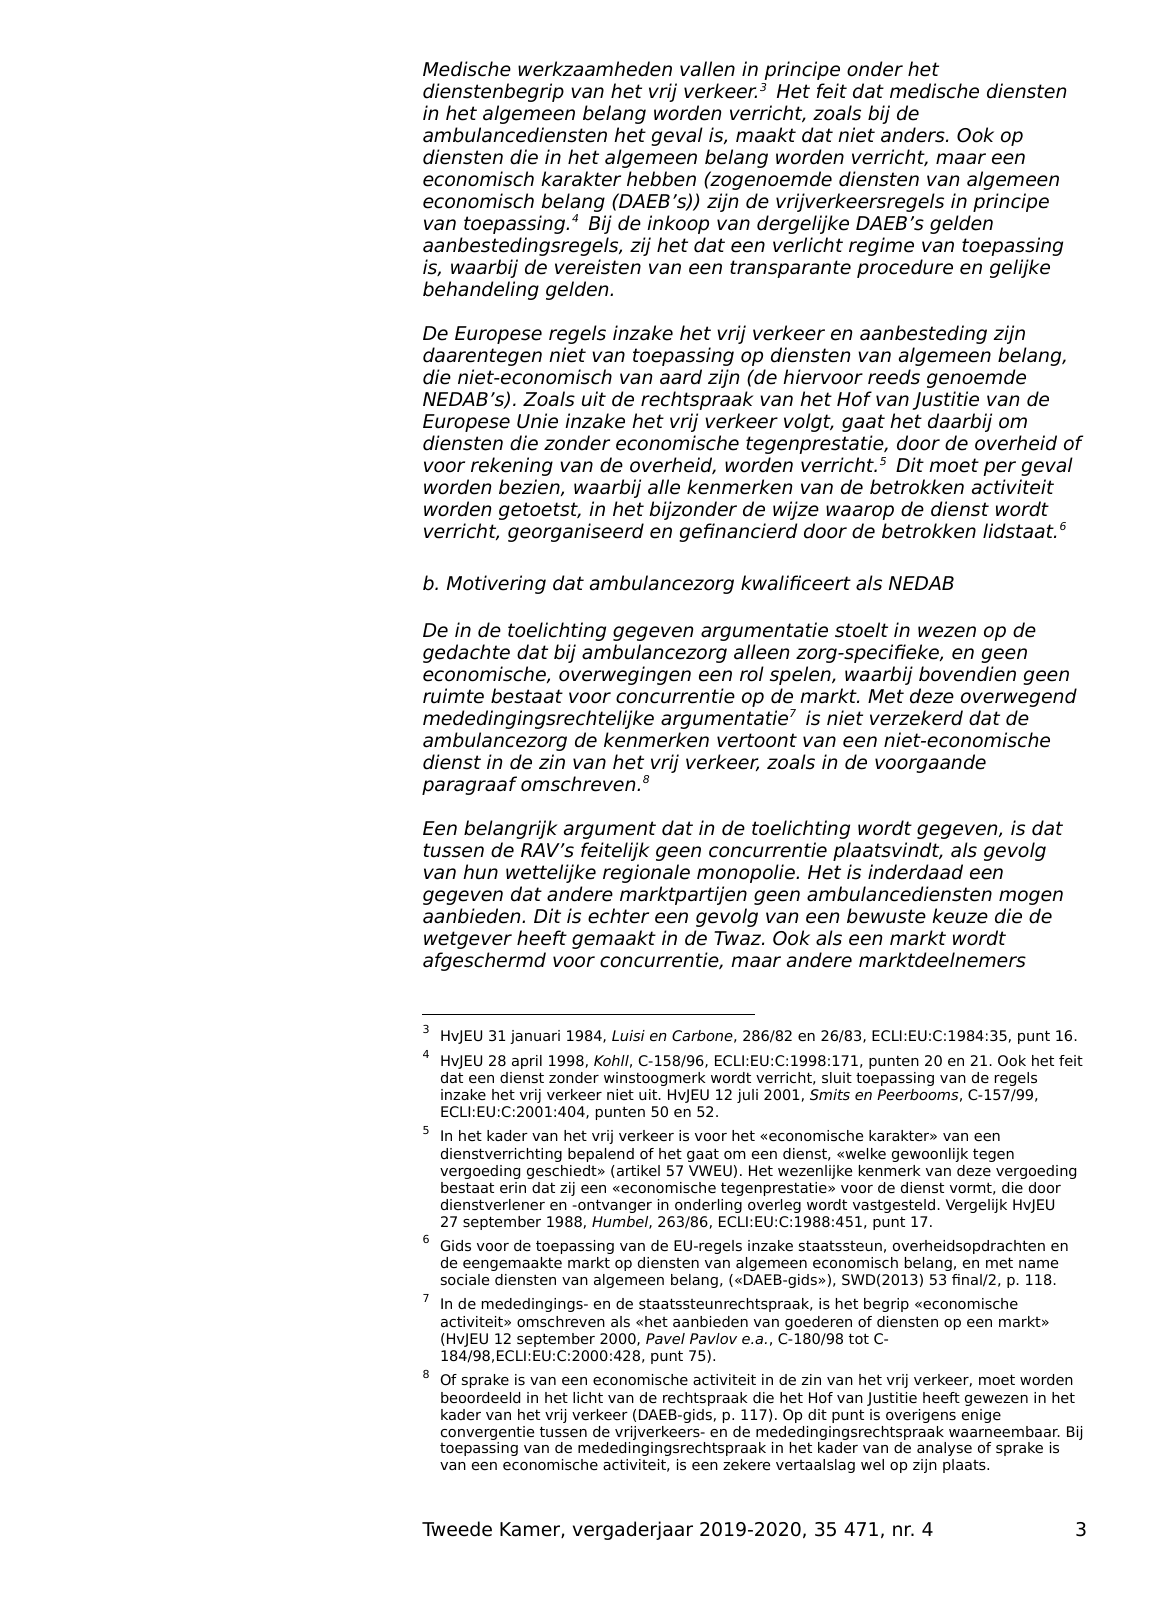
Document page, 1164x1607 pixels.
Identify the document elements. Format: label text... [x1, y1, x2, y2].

text HvJEU 28 april 1998, Kohll, C-158/96, ECLI:EU:C:1998:171, punten 20 en 21. Ook het feit dat een dienst zonder winstoogmerk wordt verricht, sluit toepassing van de regels inzake het vrij verkeer niet uit. HvJEU 12 juli 2001, Smits en Peerbooms, C-157/99, ECLI:EU:C:2001:404, punten 50 en 52. [422, 1048, 1087, 1121]
text De in de toelichting gegeven argumentatie stoelt in wezen op de gedachte dat bij ambulancezorg alleen zorg-specifieke, en geen economische, overwegingen een rol spelen, waarbij bovendien geen ruimte bestaat voor concurrentie op de markt. Met deze overwegend mededingingsrechtelijke argumentatie is niet verzekerd dat de ambulancezorg de kenmerken vertoont van een niet-economische dienst in de zin van het vrij verkeer, zoals in de voorgaande paragraaf omschreven. [422, 620, 1087, 796]
text HvJEU 31 januari 1984, Luisi en Carbone, 286/82 en 26/83, ECLI:EU:C:1984:35, punt 16. [422, 1023, 1087, 1046]
text Of sprake is van een economische activiteit in de zin van het vrij verkeer, moet worden beoordeeld in het licht van de rechtspraak die het Hof van Justitie heeft gewezen in het kader van het vrij verkeer (DAEB-gids, p. 117). Op dit punt is overigens enige convergentie tussen de vrijverkeers- en de mededingingsrechtspraak waarneembaar. Bij toepassing van de mededingingsrechtspraak in het kader van de analyse of sprake is van een economische activiteit, is een zekere vertaalslag wel op zijn plaats. [422, 1368, 1087, 1474]
text In het kader van het vrij verkeer is voor het «economische karakter» van een dienstverrichting bepalend of het gaat om een dienst, «welke gewoonlijk tegen vergoeding geschiedt» (artikel 57 VWEU). Het wezenlijke kenmerk van deze vergoeding bestaat erin dat zij een «economische tegenprestatie» voor de dienst vormt, die door dienstverlener en -ontvanger in onderling overleg wordt vastgesteld. Vergelijk HvJEU 27 september 1988, Humbel, 263/86, ECLI:EU:C:1988:451, punt 17. [422, 1124, 1087, 1231]
text In de mededingings- en de staatssteunrechtspraak, is het begrip «economische activiteit» omschreven als «het aanbieden van goederen of diensten op een markt» (HvJEU 12 september 2000, Pavel Pavlov e.a., C-180/98 tot C-184/98,ECLI:EU:C:2000:428, punt 75). [422, 1292, 1087, 1365]
text De Europese regels inzake het vrij verkeer en aanbesteding zijn daarentegen niet van toepassing op diensten van algemeen belang, die niet-economisch van aard zijn (de hiervoor reeds genoemde NEDAB’s). Zoals uit de rechtspraak van het Hof van Justitie van de Europese Unie inzake het vrij verkeer volgt, gaat het daarbij om diensten die zonder economische tegenprestatie, door de overheid of voor rekening van de overheid, worden verricht. Dit moet per geval worden bezien, waarbij alle kenmerken van de betrokken activiteit worden getoetst, in het bijzonder de wijze waarop de dienst wordt verricht, georganiseerd en gefinancierd door de betrokken lidstaat. [422, 323, 1087, 543]
text Gids voor de toepassing van de EU-regels inzake staatssteun, overheidsopdrachten en de eengemaakte markt op diensten van algemeen economisch belang, en met name sociale diensten van algemeen belang, («DAEB-gids»), SWD(2013) 53 final/2, p. 118. [422, 1233, 1087, 1289]
text Een belangrijk argument dat in de toelichting wordt gegeven, is dat tussen de RAV’s feitelijk geen concurrentie plaatsvindt, als gevolg van hun wettelijke regionale monopolie. Het is inderdaad een gegeven dat andere marktpartijen geen ambulancediensten mogen aanbieden. Dit is echter een gevolg van een bewuste keuze die de wetgever heeft gemaakt in de Twaz. Ook als een markt wordt afgeschermd voor concurrentie, maar andere marktdeelnemers [422, 818, 1087, 972]
text Medische werkzaamheden vallen in principe onder het dienstenbegrip van het vrij verkeer. Het feit dat medische diensten in het algemeen belang worden verricht, zoals bij de ambulancediensten het geval is, maakt dat niet anders. Ook op diensten die in het algemeen belang worden verricht, maar een economisch karakter hebben (zogenoemde diensten van algemeen economisch belang (DAEB’s)) zijn de vrijverkeersregels in principe van toepassing. Bij de inkoop van dergelijke DAEB’s gelden aanbestedingsregels, zij het dat een verlicht regime van toepassing is, waarbij de vereisten van een transparante procedure en gelijke behandeling gelden. [422, 59, 1087, 301]
subtitle b. Motivering dat ambulancezorg kwalificeert als NEDAB [422, 573, 1087, 595]
